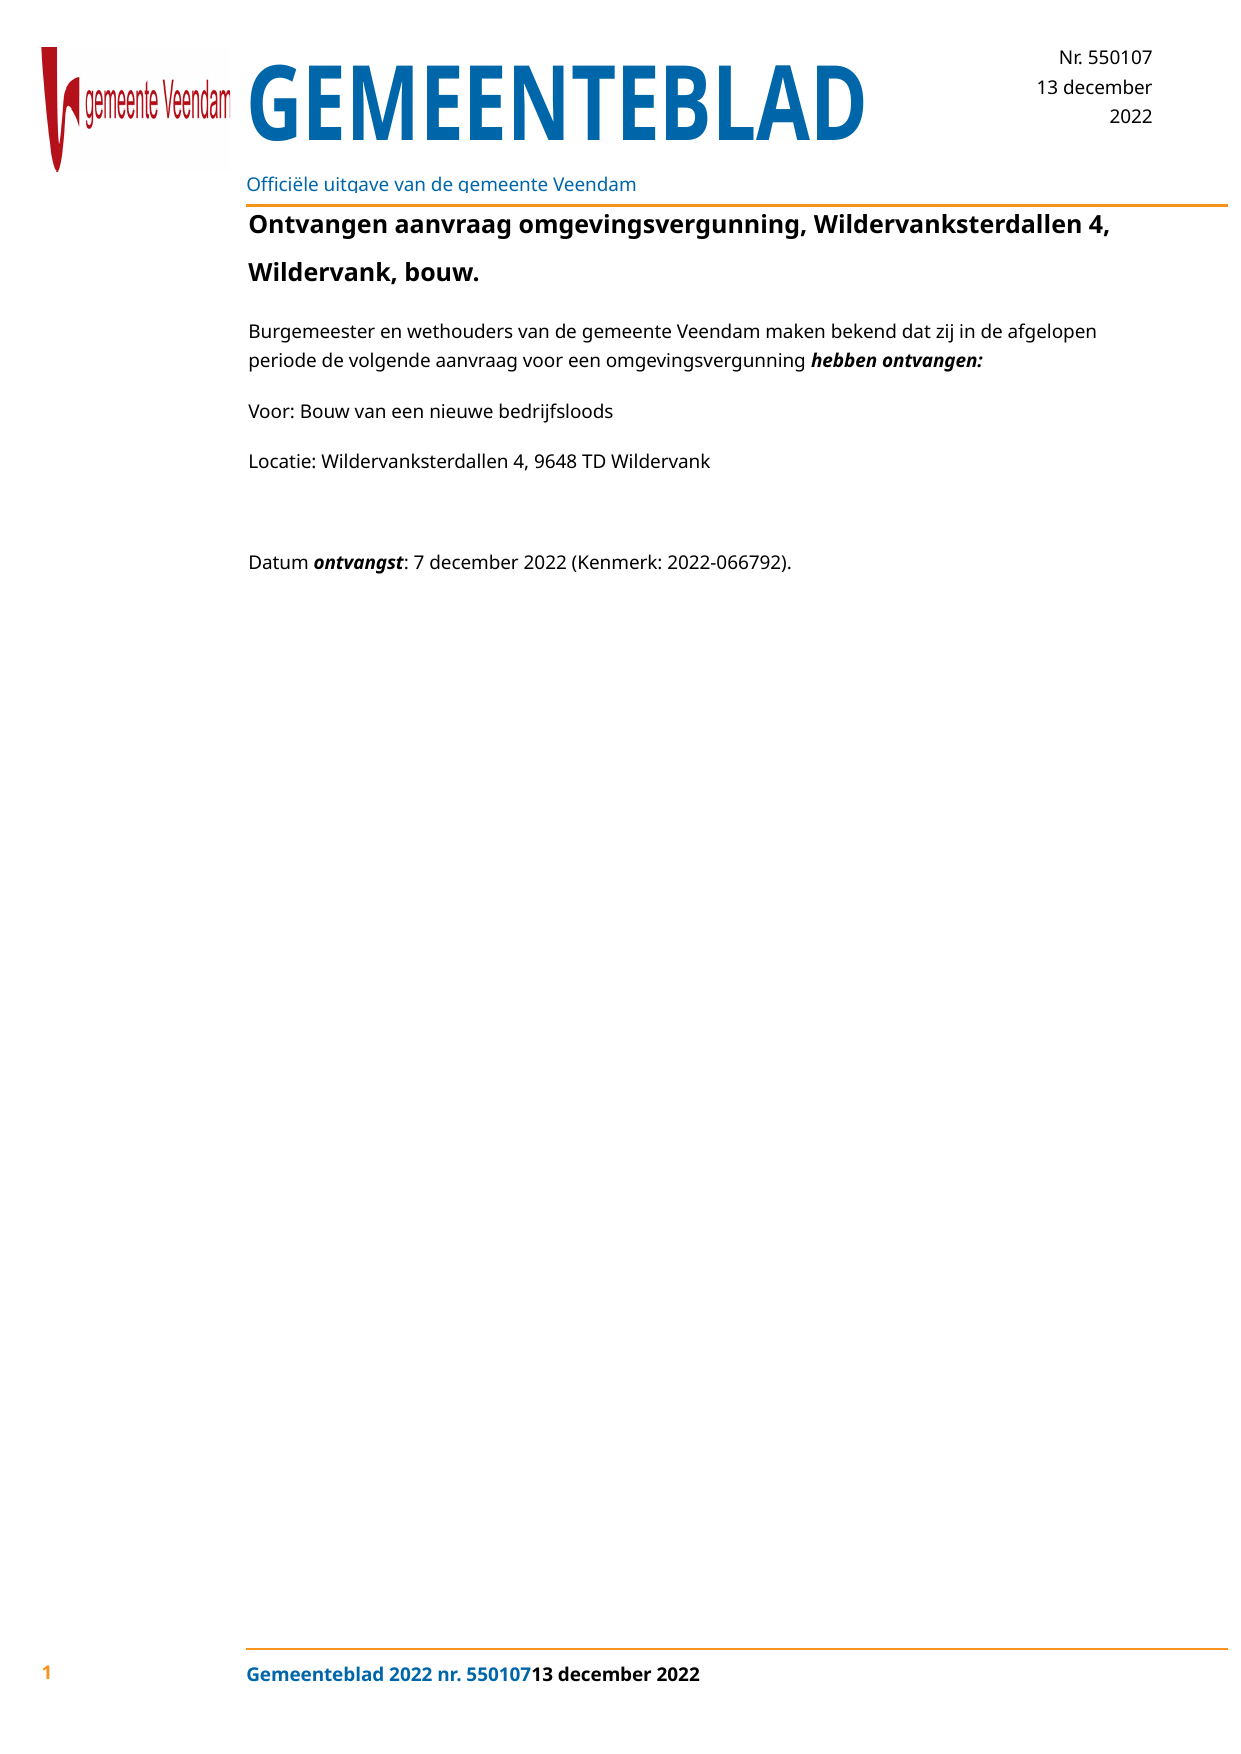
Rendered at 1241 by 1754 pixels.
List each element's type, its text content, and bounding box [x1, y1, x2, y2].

text Ontvangen aanvraag omgevingsvergunning, Wildervanksterdallen 4, Wildervank, bouw. [248, 207, 1152, 288]
text Datum ontvangst: 7 december 2022 (Kenmerk: 2022-066792). [248, 549, 1152, 575]
picture [41, 47, 231, 172]
text Voor: Bouw van een nieuwe bedrijfsloods [248, 398, 1152, 424]
text Locatie: Wildervanksterdallen 4, 9648 TD Wildervank [248, 448, 1152, 474]
text Burgemeester en wethouders van de gemeente Veendam maken bekend dat zij in de afgelopen periode de volgende aanvraag voor een omgevingsvergunning hebben ontvangen: [248, 318, 1152, 373]
